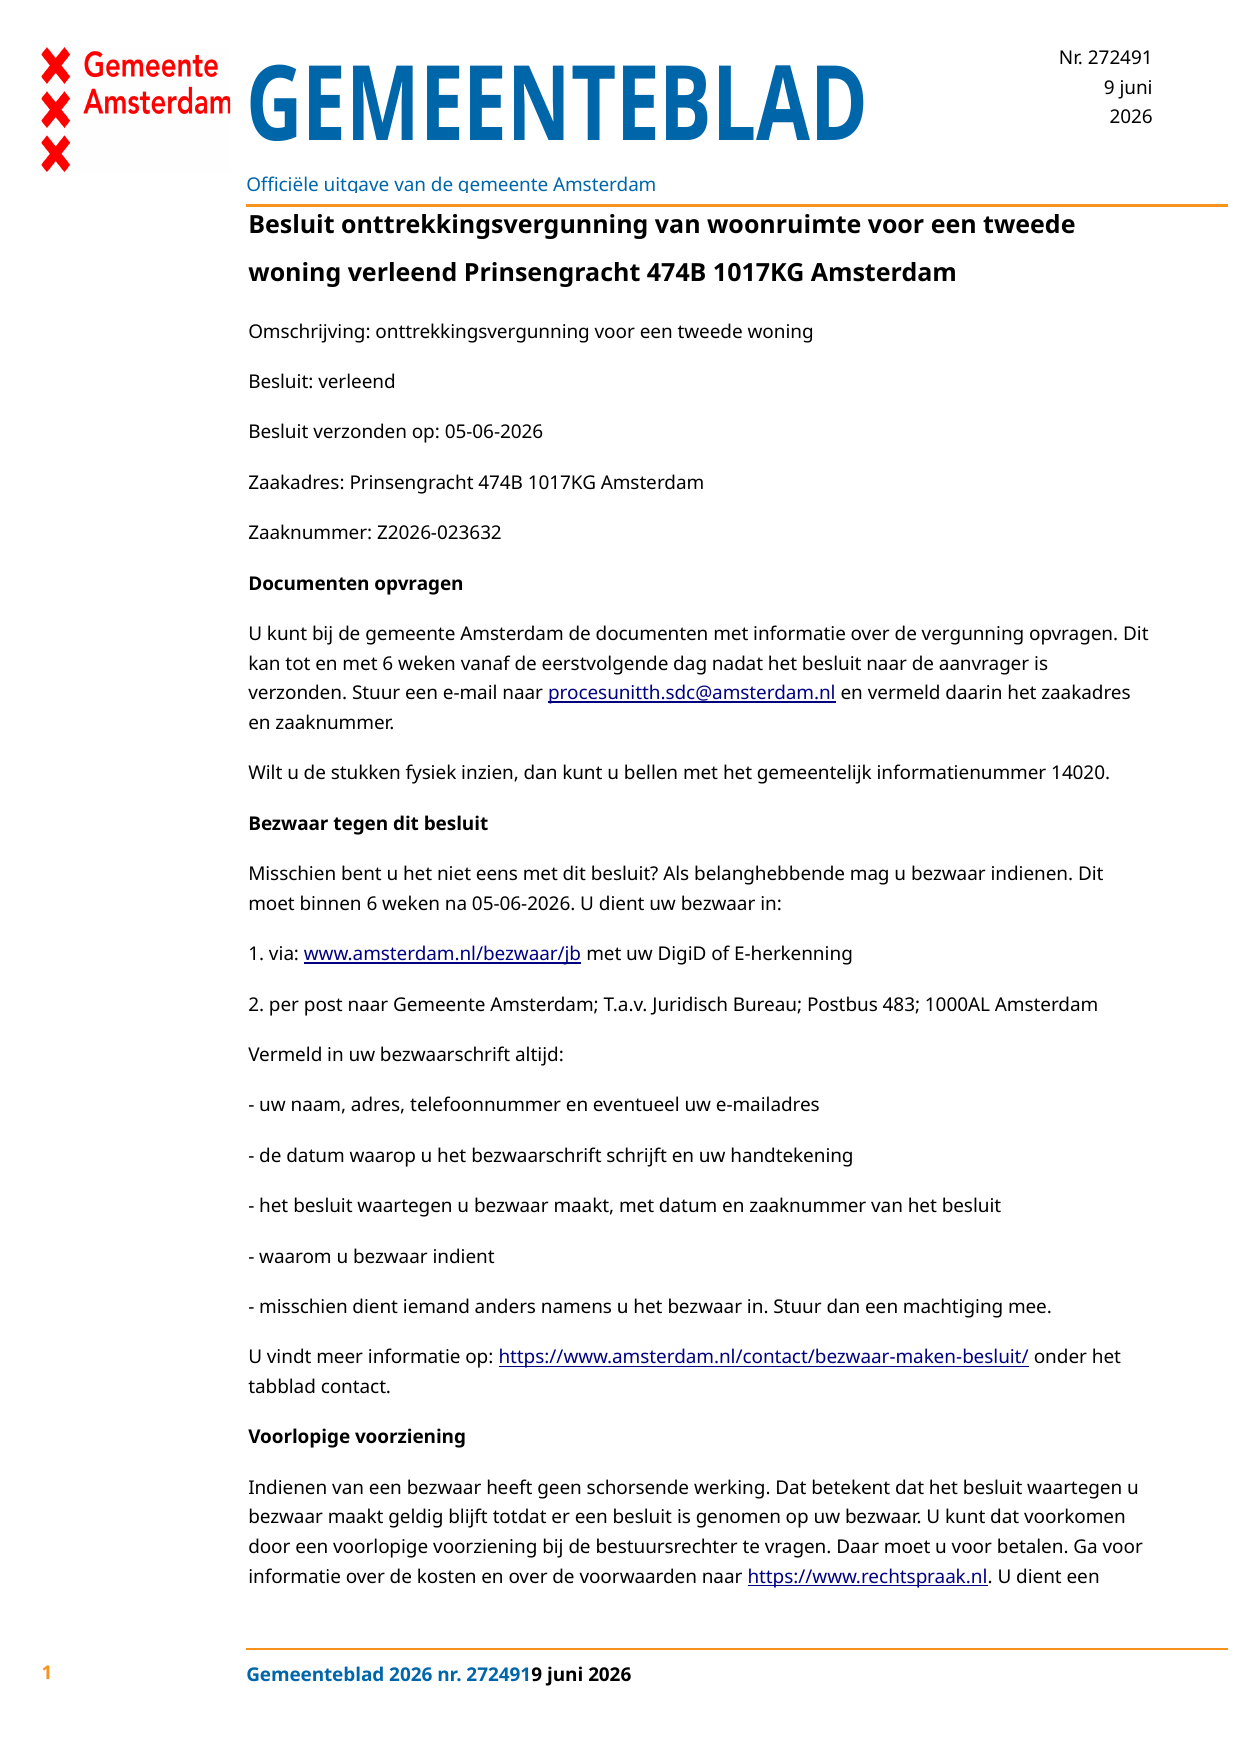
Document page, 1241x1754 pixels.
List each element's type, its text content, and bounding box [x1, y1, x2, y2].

text Misschien bent u het niet eens met dit besluit? Als belanghebbende mag u bezwaar indienen. Dit moet binnen 6 weken na 05-06-2026. U dient uw bezwaar in: [248, 860, 1152, 916]
text 2. per post naar Gemeente Amsterdam; T.a.v. Juridisch Bureau; Postbus 483; 1000AL Amsterdam [248, 991, 1152, 1017]
text U vindt meer informatie op: https://www.amsterdam.nl/contact/bezwaar-maken-besluit/ onder het tabblad contact. [248, 1344, 1152, 1399]
text - misschien dient iemand anders namens u het bezwaar in. Stuur dan een machtiging mee. [248, 1293, 1152, 1319]
text Besluit verzonden op: 05-06-2026 [248, 419, 1152, 444]
text 1. via: www.amsterdam.nl/bezwaar/jb met uw DigiD of E-herkenning [248, 940, 1152, 966]
text Bezwaar tegen dit besluit [248, 810, 1152, 836]
text U kunt bij de gemeente Amsterdam de documenten met informatie over de vergunning opvragen. Dit kan tot en met 6 weken vanaf de eerstvolgende dag nadat het besluit naar de aanvrager is verzonden. Stuur een e-mail naar procesunitth.sdc@amsterdam.nl en vermeld daarin het zaakadres en zaaknummer. [248, 620, 1152, 735]
text Omschrijving: onttrekkingsvergunning voor een tweede woning [248, 318, 1152, 344]
text Zaaknummer: Z2026-023632 [248, 519, 1152, 545]
text - uw naam, adres, telefoonnummer en eventueel uw e-mailadres [248, 1092, 1152, 1117]
text Zaakadres: Prinsengracht 474B 1017KG Amsterdam [248, 469, 1152, 495]
text Besluit: verleend [248, 368, 1152, 394]
text - de datum waarop u het bezwaarschrift schrijft en uw handtekening [248, 1142, 1152, 1168]
picture [41, 47, 231, 172]
text Indienen van een bezwaar heeft geen schorsende werking. Dat betekent dat het besluit waartegen u bezwaar maakt geldig blijft totdat er een besluit is genomen op uw bezwaar. U kunt dat voorkomen door een voorlopige voorziening bij de bestuursrechter te vragen. Daar moet u voor betalen. Ga voor informatie over de kosten en over de voorwaarden naar https://www.rechtspraak.nl. U dient een [248, 1474, 1152, 1589]
text Besluit onttrekkingsvergunning van woonruimte voor een tweede woning verleend Prinsengracht 474B 1017KG Amsterdam [248, 207, 1152, 288]
text - het besluit waartegen u bezwaar maakt, met datum en zaaknummer van het besluit [248, 1192, 1152, 1218]
text Wilt u de stukken fysiek inzien, dan kunt u bellen met het gemeentelijk informatienummer 14020. [248, 759, 1152, 785]
text Voorlopige voorziening [248, 1424, 1152, 1449]
text Vermeld in uw bezwaarschrift altijd: [248, 1041, 1152, 1067]
text - waarom u bezwaar indient [248, 1243, 1152, 1269]
text Documenten opvragen [248, 570, 1152, 596]
